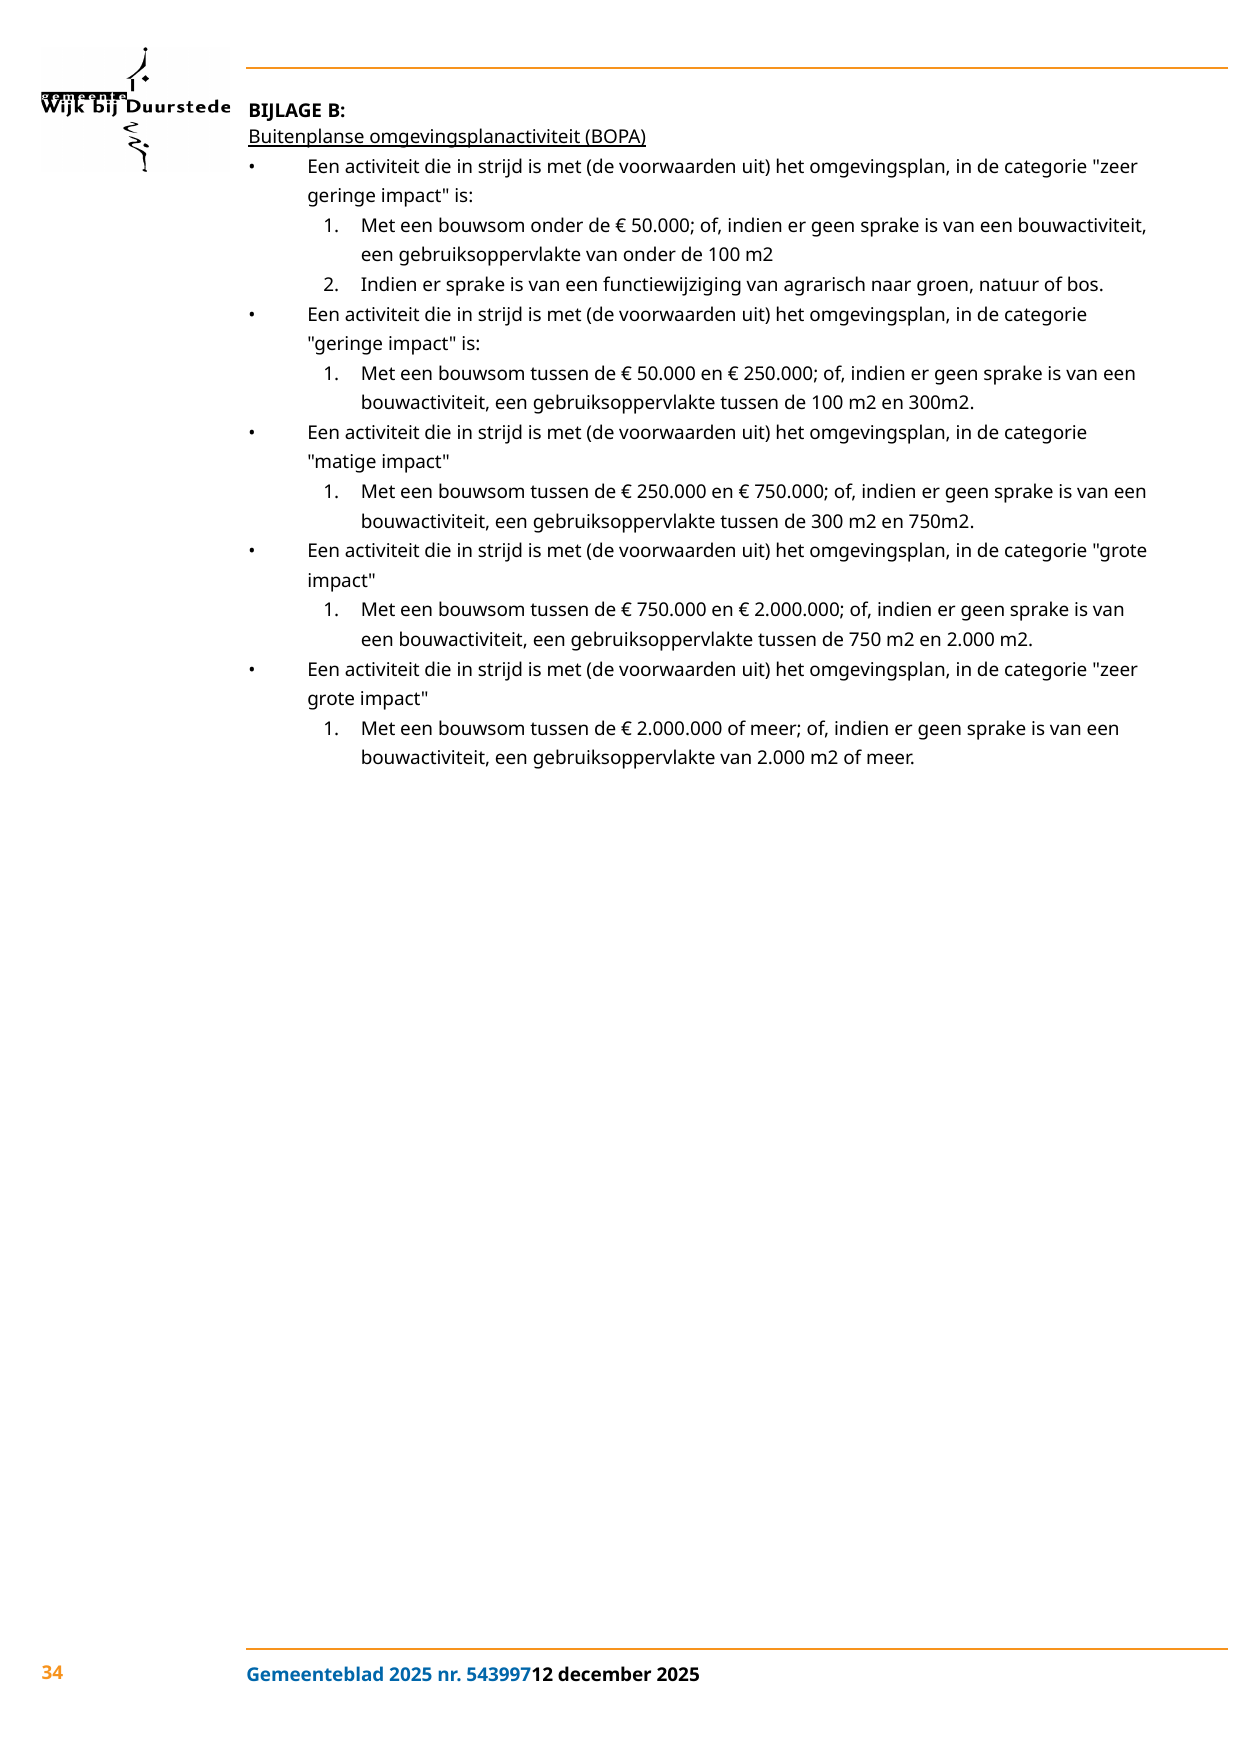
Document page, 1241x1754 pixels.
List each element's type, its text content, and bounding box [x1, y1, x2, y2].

picture [41, 47, 231, 172]
list Een activiteit die in strijd is met (de voorwaarden uit) het omgevingsplan, in de categorie "geringe impact" is: [248, 301, 1152, 356]
list Met een bouwsom tussen de € 250.000 en € 750.000; of, indien er geen sprake is van een bouwactiviteit, een gebruiksoppervlakte tussen de 300 m2 en 750m2. [323, 478, 1152, 534]
text BIJLAGE B: [248, 95, 1152, 123]
list Een activiteit die in strijd is met (de voorwaarden uit) het omgevingsplan, in de categorie "zeer grote impact" [248, 656, 1152, 711]
list Een activiteit die in strijd is met (de voorwaarden uit) het omgevingsplan, in de categorie "grote impact" [248, 537, 1152, 593]
text Buitenplanse omgevingsplanactiviteit (BOPA) [248, 123, 1152, 149]
list Met een bouwsom tussen de € 2.000.000 of meer; of, indien er geen sprake is van een bouwactiviteit, een gebruiksoppervlakte van 2.000 m2 of meer. [323, 715, 1152, 770]
list Indien er sprake is van een functiewijziging van agrarisch naar groen, natuur of bos. [323, 271, 1152, 297]
list Een activiteit die in strijd is met (de voorwaarden uit) het omgevingsplan, in de categorie "matige impact" [248, 419, 1152, 474]
list Een activiteit die in strijd is met (de voorwaarden uit) het omgevingsplan, in de categorie "zeer geringe impact" is: [248, 153, 1152, 208]
list Met een bouwsom onder de € 50.000; of, indien er geen sprake is van een bouwactiviteit, een gebruiksoppervlakte van onder de 100 m2 [323, 212, 1152, 267]
list Met een bouwsom tussen de € 50.000 en € 250.000; of, indien er geen sprake is van een bouwactiviteit, een gebruiksoppervlakte tussen de 100 m2 en 300m2. [323, 360, 1152, 415]
list Met een bouwsom tussen de € 750.000 en € 2.000.000; of, indien er geen sprake is van een bouwactiviteit, een gebruiksoppervlakte tussen de 750 m2 en 2.000 m2. [323, 597, 1152, 652]
